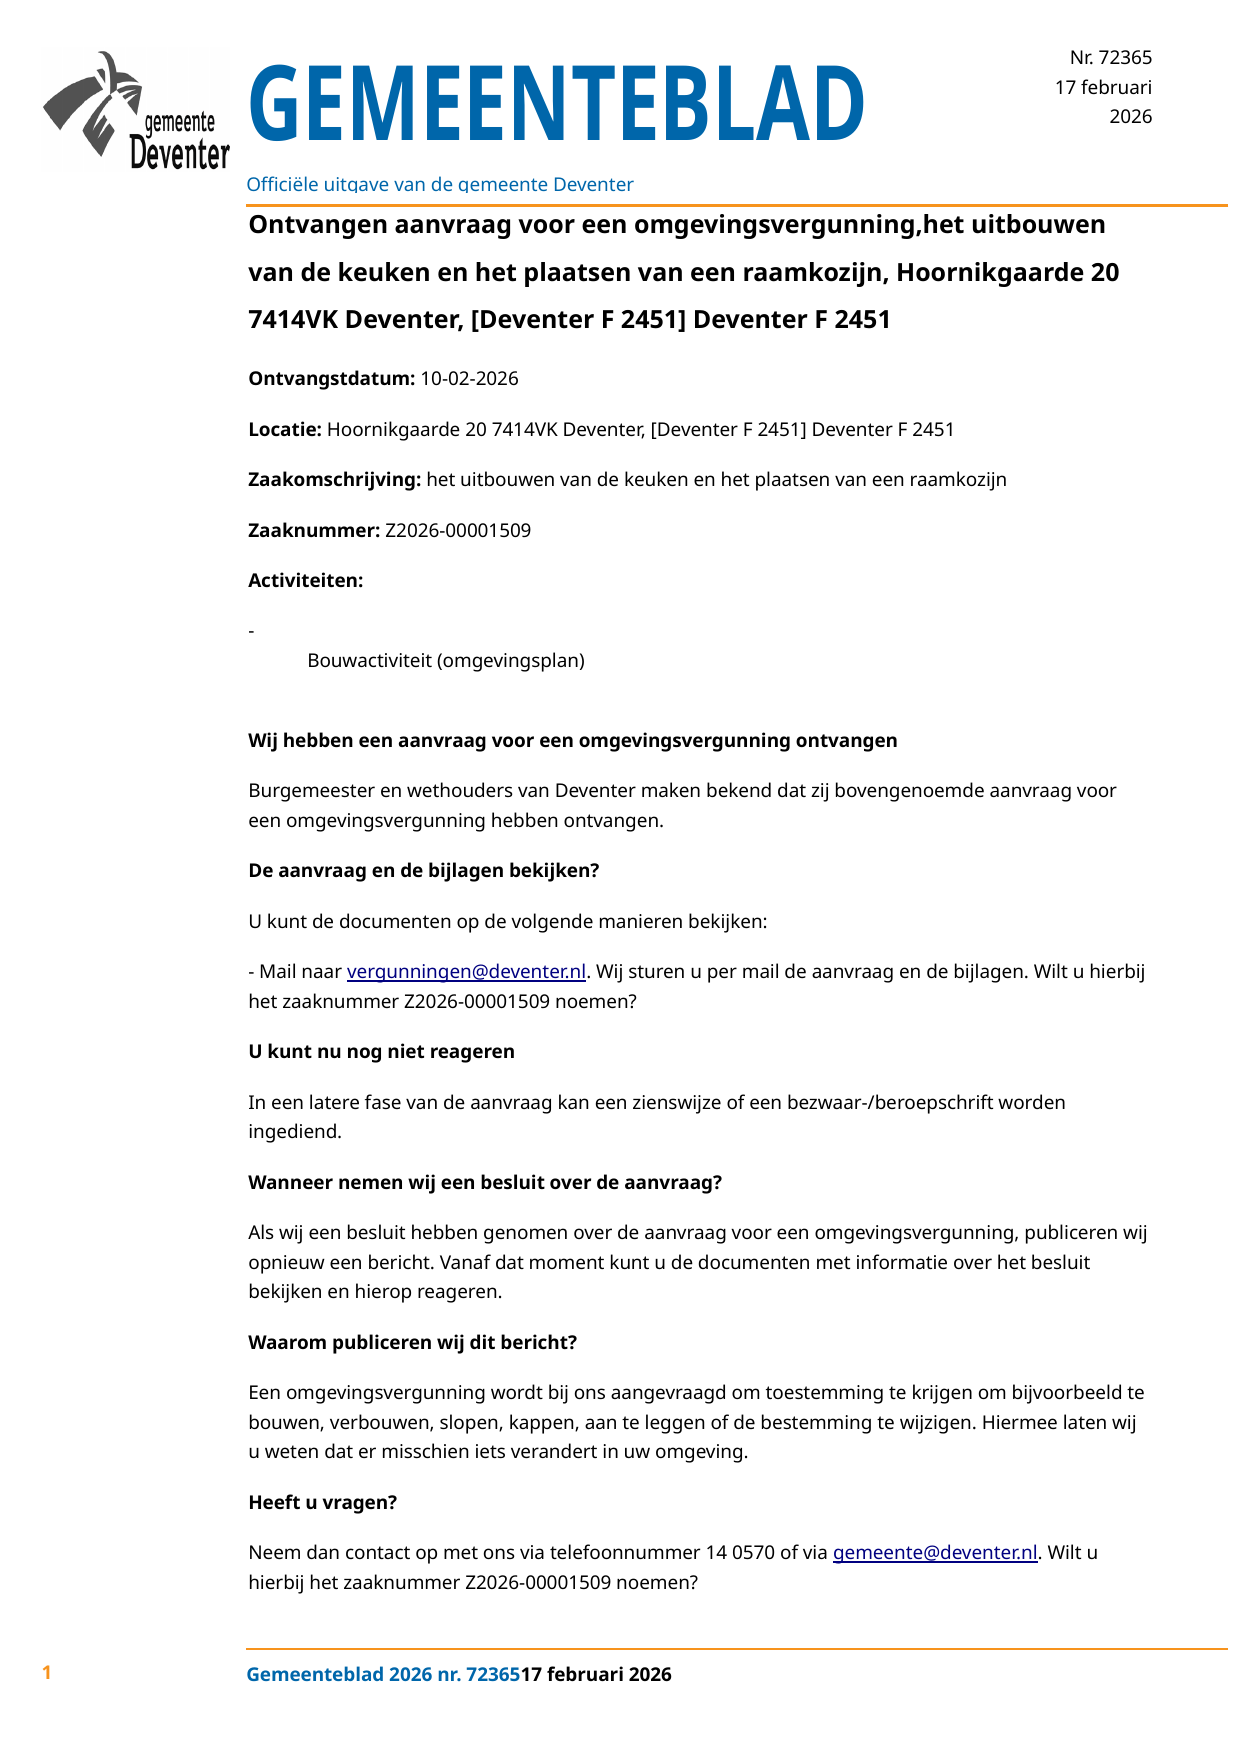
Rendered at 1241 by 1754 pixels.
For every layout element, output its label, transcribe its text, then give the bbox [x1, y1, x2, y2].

text Activiteiten: [248, 567, 1152, 593]
picture [41, 47, 231, 172]
text Ontvangen aanvraag voor een omgevingsvergunning,het uitbouwen van de keuken en het plaatsen van een raamkozijn, Hoornikgaarde 20 7414VK Deventer, [Deventer F 2451] Deventer F 2451 [248, 207, 1152, 336]
text Wanneer nemen wij een besluit over de aanvraag? [248, 1169, 1152, 1194]
text Zaaknummer: Z2026-00001509 [248, 517, 1152, 542]
text Ontvangstdatum: 10-02-2026 [248, 366, 1152, 391]
text U kunt nu nog niet reageren [248, 1038, 1152, 1064]
text Zaakomschrijving: het uitbouwen van de keuken en het plaatsen van een raamkozijn [248, 466, 1152, 492]
text U kunt de documenten op de volgende manieren bekijken: [248, 908, 1152, 934]
text De aanvraag en de bijlagen bekijken? [248, 858, 1152, 883]
text In een latere fase van de aanvraag kan een zienswijze of een bezwaar-/beroepschrift worden ingediend. [248, 1089, 1152, 1144]
text Neem dan contact op met ons via telefoonnummer 14 0570 of via gemeente@deventer.nl. Wilt u hierbij het zaaknummer Z2026-00001509 noemen? [248, 1539, 1152, 1594]
text Locatie: Hoornikgaarde 20 7414VK Deventer, [Deventer F 2451] Deventer F 2451 [248, 416, 1152, 442]
text Als wij een besluit hebben genomen over de aanvraag voor een omgevingsvergunning, publiceren wij opnieuw een bericht. Vanaf dat moment kunt u de documenten met informatie over het besluit bekijken en hierop reageren. [248, 1219, 1152, 1304]
text - Mail naar vergunningen@deventer.nl. Wij sturen u per mail de aanvraag en de bijlagen. Wilt u hierbij het zaaknummer Z2026-00001509 noemen? [248, 958, 1152, 1014]
text Wij hebben een aanvraag voor een omgevingsvergunning ontvangen [248, 727, 1152, 753]
text Burgemeester en wethouders van Deventer maken bekend dat zij bovengenoemde aanvraag voor een omgevingsvergunning hebben ontvangen. [248, 778, 1152, 833]
list Bouwactiviteit (omgevingsplan) [248, 647, 1152, 673]
text Waarom publiceren wij dit bericht? [248, 1329, 1152, 1354]
text Een omgevingsvergunning wordt bij ons aangevraagd om toestemming te krijgen om bijvoorbeeld te bouwen, verbouwen, slopen, kappen, aan te leggen of de bestemming te wijzigen. Hiermee laten wij u weten dat er misschien iets verandert in uw omgeving. [248, 1379, 1152, 1464]
text Heeft u vragen? [248, 1489, 1152, 1514]
